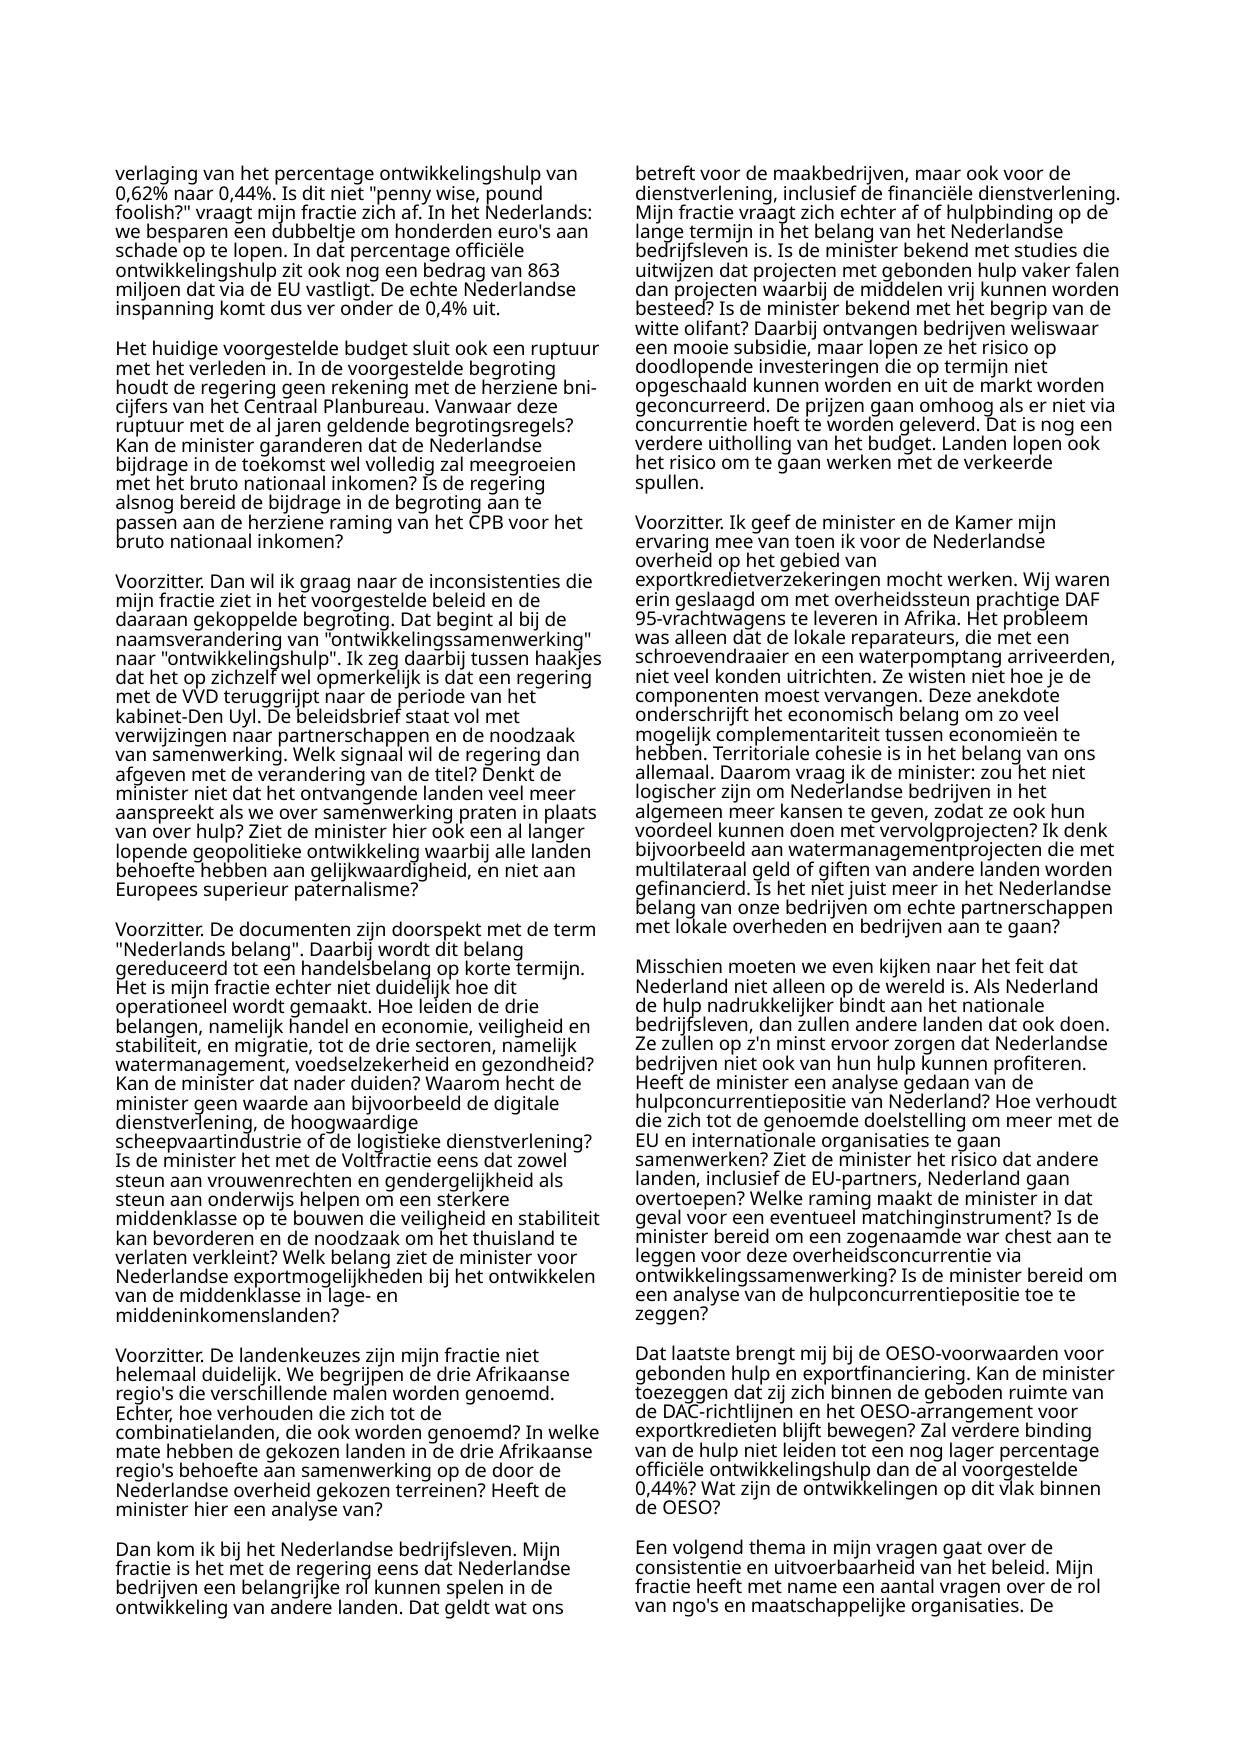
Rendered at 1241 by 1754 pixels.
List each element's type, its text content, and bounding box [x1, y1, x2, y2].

text Voorzitter. De landenkeuzes zijn mijn fractie niet helemaal duidelijk. We begrijpen de drie Afrikaanse regio's die verschillende malen worden genoemd. Echter, hoe verhouden die zich tot de combinatielanden, die ook worden genoemd? In welke mate hebben de gekozen landen in de drie Afrikaanse regio's behoefte aan samenwerking op de door de Nederlandse overheid gekozen terreinen? Heeft de minister hier een analyse van? [115, 1347, 605, 1520]
text verlaging van het percentage ontwikkelingshulp van 0,62% naar 0,44%. Is dit niet "penny wise, pound foolish?" vraagt mijn fractie zich af. In het Nederlands: we besparen een dubbeltje om honderden euro's aan schade op te lopen. In dat percentage officiële ontwikkelingshulp zit ook nog een bedrag van 863 miljoen dat via de EU vastligt. De echte Nederlandse inspanning komt dus ver onder de 0,4% uit. [115, 165, 605, 319]
text Dan kom ik bij het Nederlandse bedrijfsleven. Mijn fractie is het met de regering eens dat Nederlandse bedrijven een belangrijke rol kunnen spelen in de ontwikkeling van andere landen. Dat geldt wat ons [115, 1541, 605, 1618]
text Een volgend thema in mijn vragen gaat over de consistentie en uitvoerbaarheid van het beleid. Mijn fractie heeft met name een aantal vragen over de rol van ngo's en maatschappelijke organisaties. De [635, 1539, 1125, 1616]
text Voorzitter. De documenten zijn doorspekt met de term "Nederlands belang". Daarbij wordt dit belang gereduceerd tot een handelsbelang op korte termijn. Het is mijn fractie echter niet duidelijk hoe dit operationeel wordt gemaakt. Hoe leiden de drie belangen, namelijk handel en economie, veiligheid en stabiliteit, en migratie, tot de drie sectoren, namelijk watermanagement, voedselzekerheid en gezondheid? Kan de minister dat nader duiden? Waarom hecht de minister geen waarde aan bijvoorbeeld de digitale dienstverlening, de hoogwaardige scheepvaartindustrie of de logistieke dienstverlening? Is de minister het met de Voltfractie eens dat zowel steun aan vrouwenrechten en gendergelijkheid als steun aan onderwijs helpen om een sterkere middenklasse op te bouwen die veiligheid en stabiliteit kan bevorderen en de noodzaak om het thuisland te verlaten verkleint? Welk belang ziet de minister voor Nederlandse exportmogelijkheden bij het ontwikkelen van de middenklasse in lage- en middeninkomenslanden? [115, 921, 605, 1326]
text Dat laatste brengt mij bij de OESO-voorwaarden voor gebonden hulp en exportfinanciering. Kan de minister toezeggen dat zij zich binnen de geboden ruimte van de DAC-richtlijnen en het OESO-arrangement voor exportkredieten blijft bewegen? Zal verdere binding van de hulp niet leiden tot een nog lager percentage officiële ontwikkelingshulp dan de al voorgestelde 0,44%? Wat zijn de ontwikkelingen op dit vlak binnen de OESO? [635, 1345, 1125, 1519]
text Het huidige voorgestelde budget sluit ook een ruptuur met het verleden in. In de voorgestelde begroting houdt de regering geen rekening met de herziene bni-cijfers van het Centraal Planbureau. Vanwaar deze ruptuur met de al jaren geldende begrotingsregels? Kan de minister garanderen dat de Nederlandse bijdrage in de toekomst wel volledig zal meegroeien met het bruto nationaal inkomen? Is de regering alsnog bereid de bijdrage in de begroting aan te passen aan de herziene raming van het CPB voor het bruto nationaal inkomen? [115, 340, 605, 552]
text Misschien moeten we even kijken naar het feit dat Nederland niet alleen op de wereld is. Als Nederland de hulp nadrukkelijker bindt aan het nationale bedrijfsleven, dan zullen andere landen dat ook doen. Ze zullen op z'n minst ervoor zorgen dat Nederlandse bedrijven niet ook van hun hulp kunnen profiteren. Heeft de minister een analyse gedaan van de hulpconcurrentiepositie van Nederland? Hoe verhoudt die zich tot de genoemde doelstelling om meer met de EU en internationale organisaties te gaan samenwerken? Ziet de minister het risico dat andere landen, inclusief de EU-partners, Nederland gaan overtoepen? Welke raming maakt de minister in dat geval voor een eventueel matchinginstrument? Is de minister bereid om een zogenaamde war chest aan te leggen voor deze overheidsconcurrentie via ontwikkelingssamenwerking? Is de minister bereid om een analyse van de hulpconcurrentiepositie toe te zeggen? [635, 958, 1125, 1324]
text Voorzitter. Ik geef de minister en de Kamer mijn ervaring mee van toen ik voor de Nederlandse overheid op het gebied van exportkredietverzekeringen mocht werken. Wij waren erin geslaagd om met overheidssteun prachtige DAF 95-vrachtwagens te leveren in Afrika. Het probleem was alleen dat de lokale reparateurs, die met een schroevendraaier en een waterpomptang arriveerden, niet veel konden uitrichten. Ze wisten niet hoe je de componenten moest vervangen. Deze anekdote onderschrijft het economisch belang om zo veel mogelijk complementariteit tussen economieën te hebben. Territoriale cohesie is in het belang van ons allemaal. Daarom vraag ik de minister: zou het niet logischer zijn om Nederlandse bedrijven in het algemeen meer kansen te geven, zodat ze ook hun voordeel kunnen doen met vervolgprojecten? Ik denk bijvoorbeeld aan watermanagementprojecten die met multilateraal geld of giften van andere landen worden gefinancierd. Is het niet juist meer in het Nederlandse belang van onze bedrijven om echte partnerschappen met lokale overheden en bedrijven aan te gaan? [635, 514, 1125, 938]
text betreft voor de maakbedrijven, maar ook voor de dienstverlening, inclusief de financiële dienstverlening. Mijn fractie vraagt zich echter af of hulpbinding op de lange termijn in het belang van het Nederlandse bedrijfsleven is. Is de minister bekend met studies die uitwijzen dat projecten met gebonden hulp vaker falen dan projecten waarbij de middelen vrij kunnen worden besteed? Is de minister bekend met het begrip van de witte olifant? Daarbij ontvangen bedrijven weliswaar een mooie subsidie, maar lopen ze het risico op doodlopende investeringen die op termijn niet opgeschaald kunnen worden en uit de markt worden geconcurreerd. De prijzen gaan omhoog als er niet via concurrentie hoeft te worden geleverd. Dat is nog een verdere uitholling van het budget. Landen lopen ook het risico om te gaan werken met de verkeerde spullen. [635, 165, 1125, 493]
text Voorzitter. Dan wil ik graag naar de inconsistenties die mijn fractie ziet in het voorgestelde beleid en de daaraan gekoppelde begroting. Dat begint al bij de naamsverandering van "ontwikkelingssamenwerking" naar "ontwikkelingshulp". Ik zeg daarbij tussen haakjes dat het op zichzelf wel opmerkelijk is dat een regering met de VVD teruggrijpt naar de periode van het kabinet-Den Uyl. De beleidsbrief staat vol met verwijzingen naar partnerschappen en de noodzaak van samenwerking. Welk signaal wil de regering dan afgeven met de verandering van de titel? Denkt de minister niet dat het ontvangende landen veel meer aanspreekt als we over samenwerking praten in plaats van over hulp? Ziet de minister hier ook een al langer lopende geopolitieke ontwikkeling waarbij alle landen behoefte hebben aan gelijkwaardigheid, en niet aan Europees superieur paternalisme? [115, 573, 605, 901]
